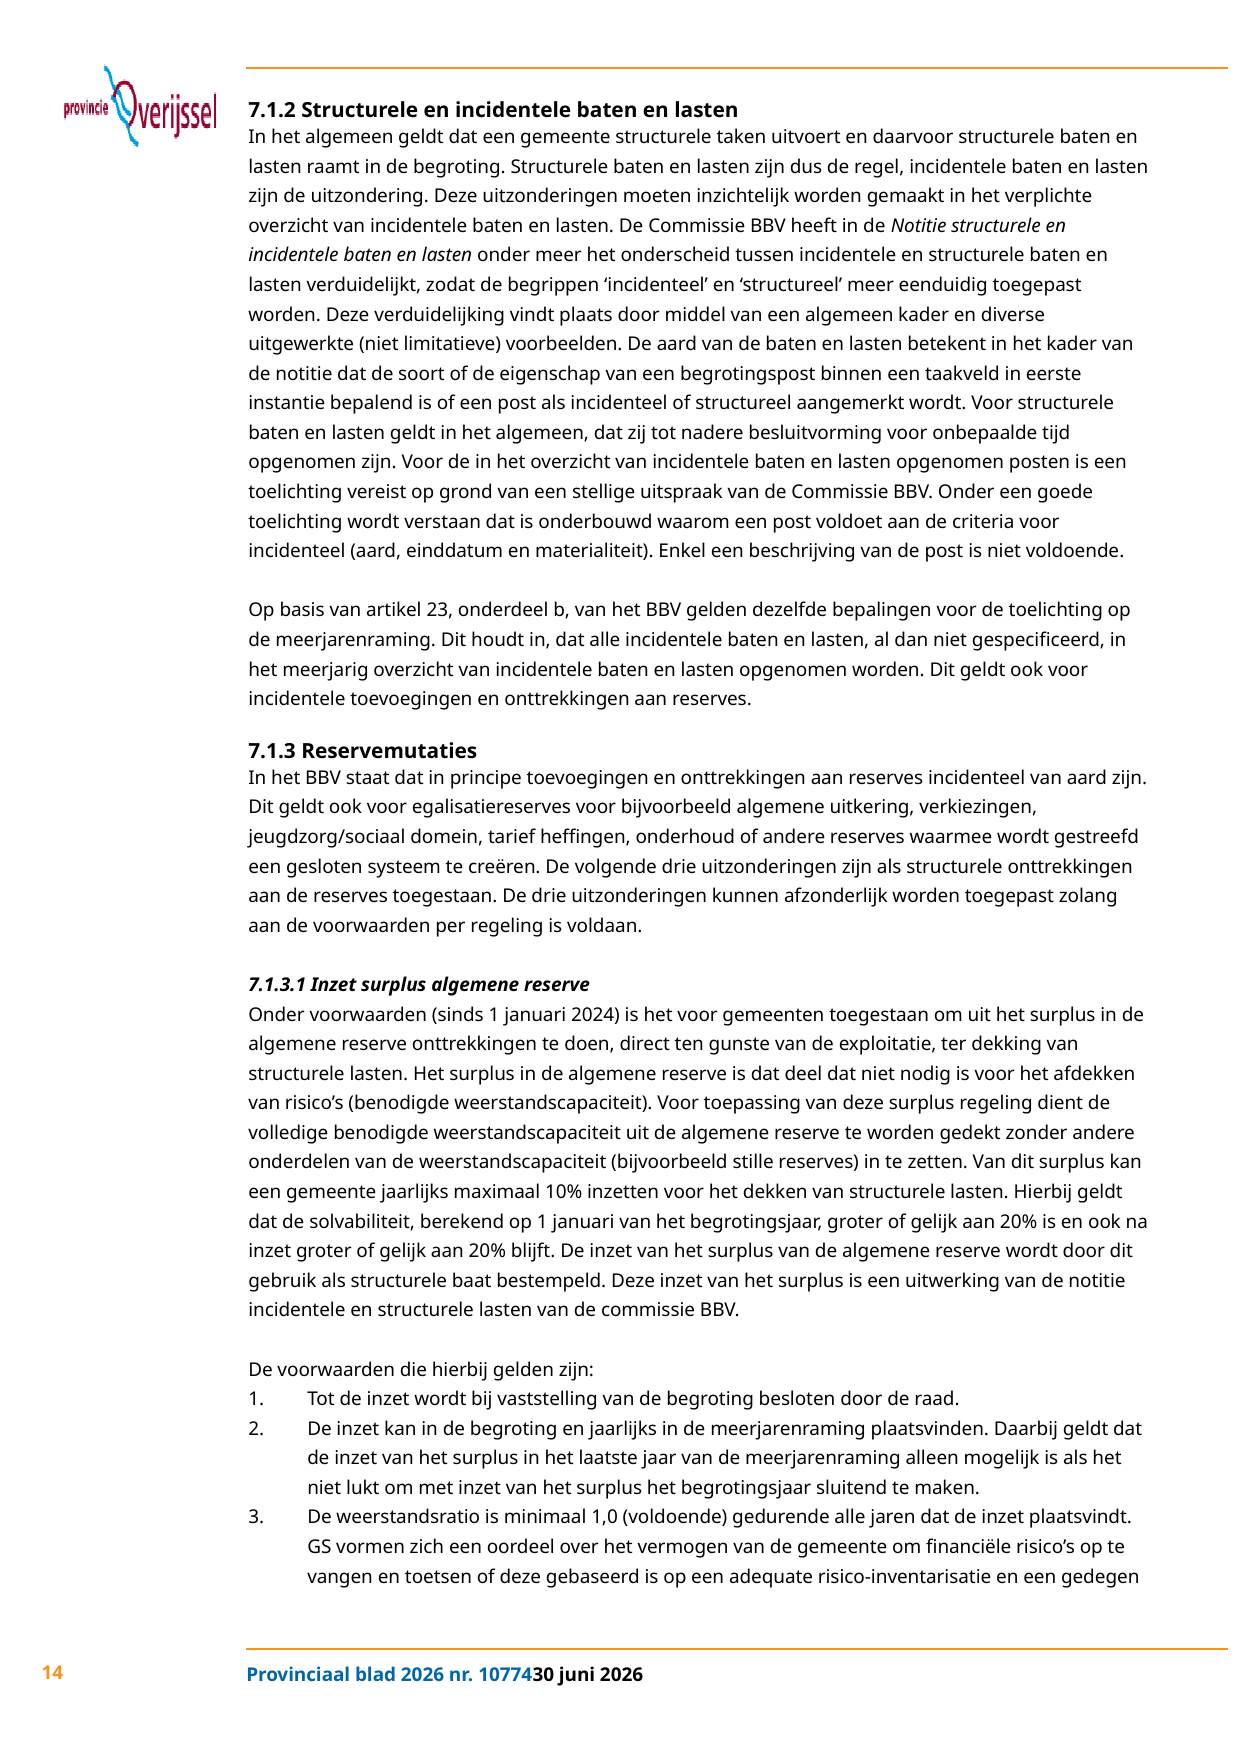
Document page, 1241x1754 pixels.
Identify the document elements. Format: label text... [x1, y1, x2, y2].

list Tot de inzet wordt bij vaststelling van de begroting besloten door de raad. [248, 1385, 1152, 1411]
text Onder voorwaarden (sinds 1 januari 2024) is het voor gemeenten toegestaan om uit het surplus in de algemene reserve onttrekkingen te doen, direct ten gunste van de exploitatie, ter dekking van structurele lasten. Het surplus in de algemene reserve is dat deel dat niet nodig is voor het afdekken van risico’s (benodigde weerstandscapaciteit). Voor toepassing van deze surplus regeling dient de volledige benodigde weerstandscapaciteit uit de algemene reserve te worden gedekt zonder andere onderdelen van de weerstandscapaciteit (bijvoorbeeld stille reserves) in te zetten. Van dit surplus kan een gemeente jaarlijks maximaal 10% inzetten voor het dekken van structurele lasten. Hierbij geldt dat de solvabiliteit, berekend op 1 januari van het begrotingsjaar, groter of gelijk aan 20% is en ook na inzet groter of gelijk aan 20% blijft. De inzet van het surplus van de algemene reserve wordt door dit gebruik als structurele baat bestempeld. Deze inzet van het surplus is een uitwerking van de notitie incidentele en structurele lasten van de commissie BBV. [248, 1001, 1152, 1322]
text Op basis van artikel 23, onderdeel b, van het BBV gelden dezelfde bepalingen voor de toelichting op de meerjarenraming. Dit houdt in, dat alle incidentele baten en lasten, al dan niet gespecificeerd, in het meerjarig overzicht van incidentele baten en lasten opgenomen worden. Dit geldt ook voor incidentele toevoegingen en onttrekkingen aan reserves. [248, 597, 1152, 711]
text In het BBV staat dat in principe toevoegingen en onttrekkingen aan reserves incidenteel van aard zijn. Dit geldt ook voor egalisatiereserves voor bijvoorbeeld algemene uitkering, verkiezingen, jeugdzorg/sociaal domein, tarief heffingen, onderhoud of andere reserves waarmee wordt gestreefd een gesloten systeem te creëren. De volgende drie uitzonderingen zijn als structurele onttrekkingen aan de reserves toegestaan. De drie uitzonderingen kunnen afzonderlijk worden toegepast zolang aan de voorwaarden per regeling is voldaan. [248, 764, 1152, 938]
text In het algemeen geldt dat een gemeente structurele taken uitvoert en daarvoor structurele baten en lasten raamt in de begroting. Structurele baten en lasten zijn dus de regel, incidentele baten en lasten zijn de uitzondering. Deze uitzonderingen moeten inzichtelijk worden gemaakt in het verplichte overzicht van incidentele baten en lasten. De Commissie BBV heeft in de Notitie structurele en incidentele baten en lasten onder meer het onderscheid tussen incidentele en structurele baten en lasten verduidelijkt, zodat de begrippen ‘incidenteel’ en ‘structureel’ meer eenduidig toegepast worden. Deze verduidelijking vindt plaats door middel van een algemeen kader en diverse uitgewerkte (niet limitatieve) voorbeelden. De aard van de baten en lasten betekent in het kader van de notitie dat de soort of de eigenschap van een begrotingspost binnen een taakveld in eerste instantie bepalend is of een post als incidenteel of structureel aangemerkt wordt. Voor structurele baten en lasten geldt in het algemeen, dat zij tot nadere besluitvorming voor onbepaalde tijd opgenomen zijn. Voor de in het overzicht van incidentele baten en lasten opgenomen posten is een toelichting vereist op grond van een stellige uitspraak van de Commissie BBV. Onder een goede toelichting wordt verstaan dat is onderbouwd waarom een post voldoet aan de criteria voor incidenteel (aard, einddatum en materialiteit). Enkel een beschrijving van de post is niet voldoende. [248, 123, 1152, 563]
list De weerstandsratio is minimaal 1,0 (voldoende) gedurende alle jaren dat de inzet plaatsvindt. GS vormen zich een oordeel over het vermogen van de gemeente om financiële risico’s op te vangen en toetsen of deze gebaseerd is op een adequate risico-inventarisatie en een gedegen [248, 1504, 1152, 1589]
picture [41, 47, 231, 172]
text 7.1.3 Reservemutaties [248, 736, 1152, 764]
text 7.1.2 Structurele en incidentele baten en lasten [248, 95, 1152, 123]
text De voorwaarden die hierbij gelden zijn: [248, 1356, 1152, 1382]
list De inzet kan in de begroting en jaarlijks in de meerjarenraming plaatsvinden. Daarbij geldt dat de inzet van het surplus in het laatste jaar van de meerjarenraming alleen mogelijk is als het niet lukt om met inzet van het surplus het begrotingsjaar sluitend te maken. [248, 1415, 1152, 1500]
text 7.1.3.1 Inzet surplus algemene reserve [248, 971, 1152, 997]
